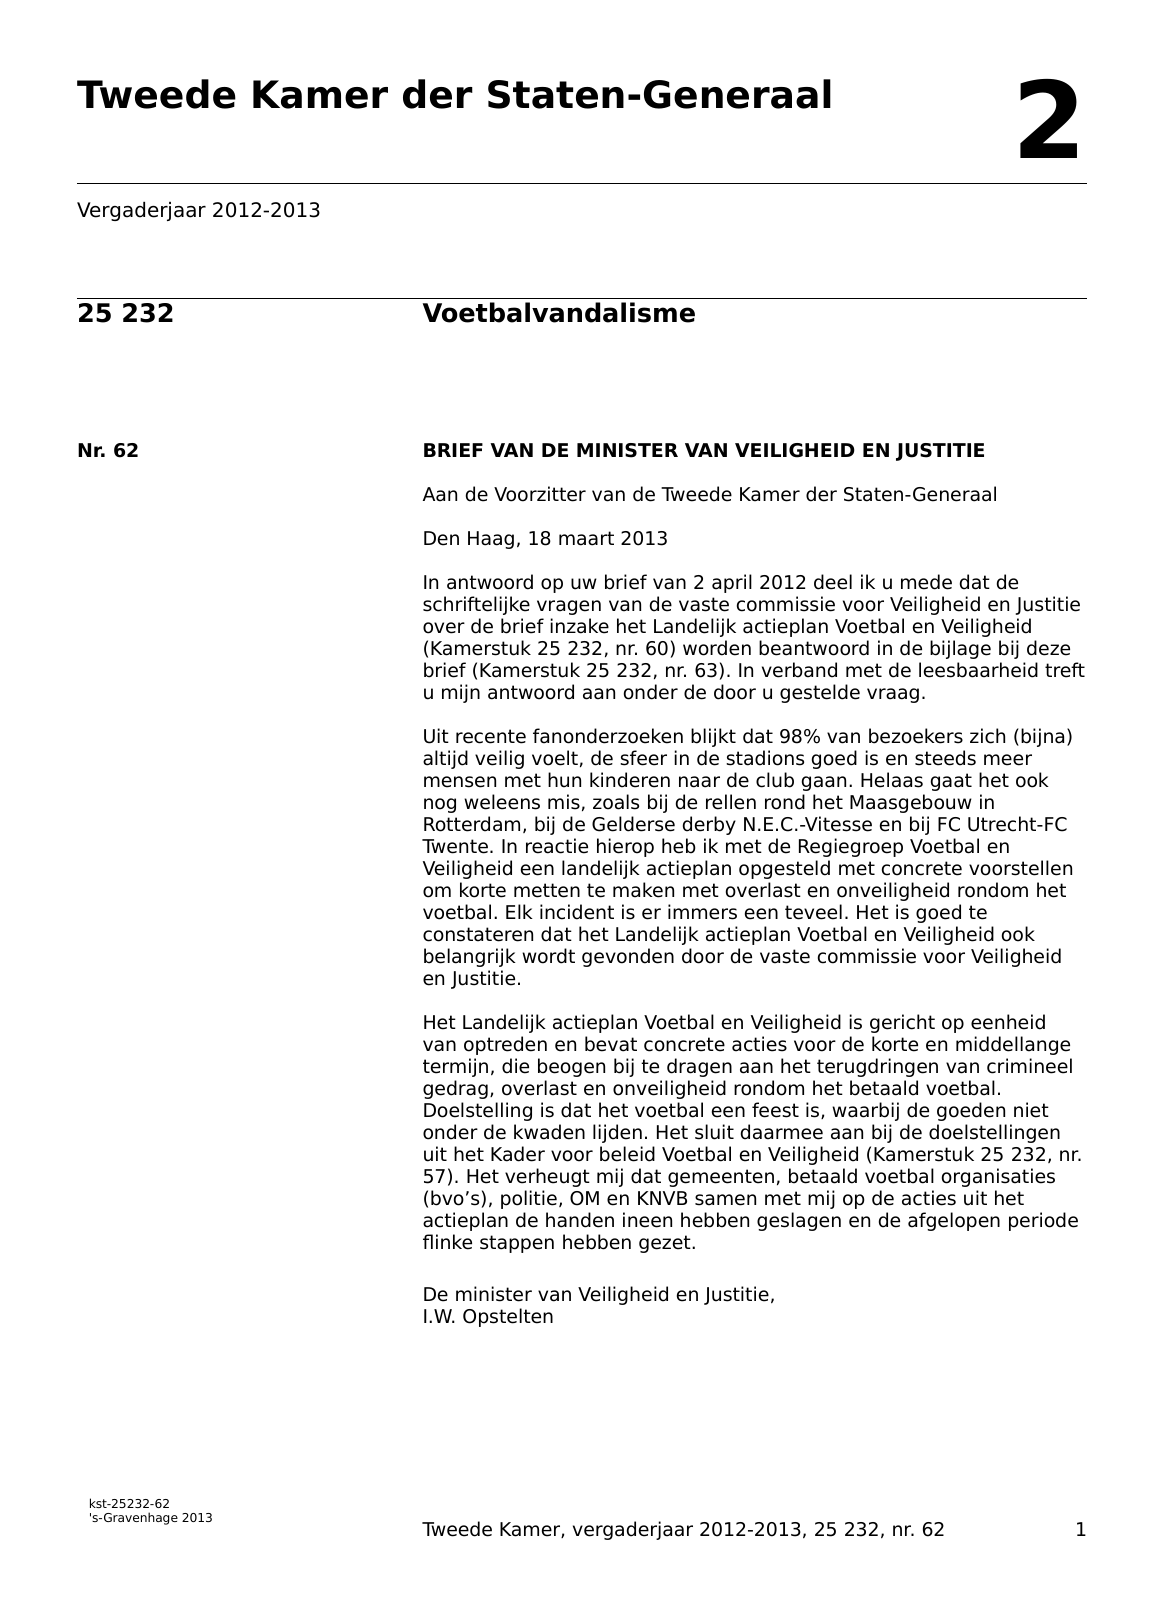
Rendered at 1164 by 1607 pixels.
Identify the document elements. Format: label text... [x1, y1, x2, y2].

text In antwoord op uw brief van 2 april 2012 deel ik u mede dat de schriftelijke vragen van de vaste commissie voor Veiligheid en Justitie over de brief inzake het Landelijk actieplan Voetbal en Veiligheid (Kamerstuk 25 232, nr. 60) worden beantwoord in de bijlage bij deze brief (Kamerstuk 25 232, nr. 63). In verband met de leesbaarheid treft u mijn antwoord aan onder de door u gestelde vraag. [422, 572, 1087, 704]
subtitle 25 232 Voetbalvandalisme [77, 299, 1087, 329]
text Den Haag, 18 maart 2013 [422, 528, 1087, 550]
text Het Landelijk actieplan Voetbal en Veiligheid is gericht op eenheid van optreden en bevat concrete acties voor de korte en middellange termijn, die beogen bij te dragen aan het terugdringen van crimineel gedrag, overlast en onveiligheid rondom het betaald voetbal. Doelstelling is dat het voetbal een feest is, waarbij de goeden niet onder de kwaden lijden. Het sluit daarmee aan bij de doelstellingen uit het Kader voor beleid Voetbal en Veiligheid (Kamerstuk 25 232, nr. 57). Het verheugt mij dat gemeenten, betaald voetbal organisaties (bvo’s), politie, OM en KNVB samen met mij op de acties uit het actieplan de handen ineen hebben geslagen en de afgelopen periode flinke stappen hebben gezet. [422, 1012, 1087, 1254]
table_header Tweede Kamer der Staten-Generaal [77, 59, 886, 183]
text Aan de Voorzitter van de Tweede Kamer der Staten-Generaal [422, 484, 1087, 506]
table_header 2 [886, 59, 1087, 183]
subtitle Nr. 62 BRIEF VAN DE MINISTER VAN VEILIGHEID EN JUSTITIE [77, 440, 1087, 462]
text kst-25232-62 [88, 1497, 323, 1511]
table_cell Vergaderjaar 2012-2013 [77, 184, 1087, 298]
text Uit recente fanonderzoeken blijkt dat 98% van bezoekers zich (bijna) altijd veilig voelt, de sfeer in de stadions goed is en steeds meer mensen met hun kinderen naar de club gaan. Helaas gaat het ook nog weleens mis, zoals bij de rellen rond het Maasgebouw in Rotterdam, bij de Gelderse derby N.E.C.-Vitesse en bij FC Utrecht-FC Twente. In reactie hierop heb ik met de Regiegroep Voetbal en Veiligheid een landelijk actieplan opgesteld met concrete voorstellen om korte metten te maken met overlast en onveiligheid rondom het voetbal. Elk incident is er immers een teveel. Het is goed te constateren dat het Landelijk actieplan Voetbal en Veiligheid ook belangrijk wordt gevonden door de vaste commissie voor Veiligheid en Justitie. [422, 726, 1087, 990]
text 's-Gravenhage 2013 [88, 1511, 323, 1525]
text De minister van Veiligheid en Justitie, I.W. Opstelten [422, 1284, 1087, 1328]
